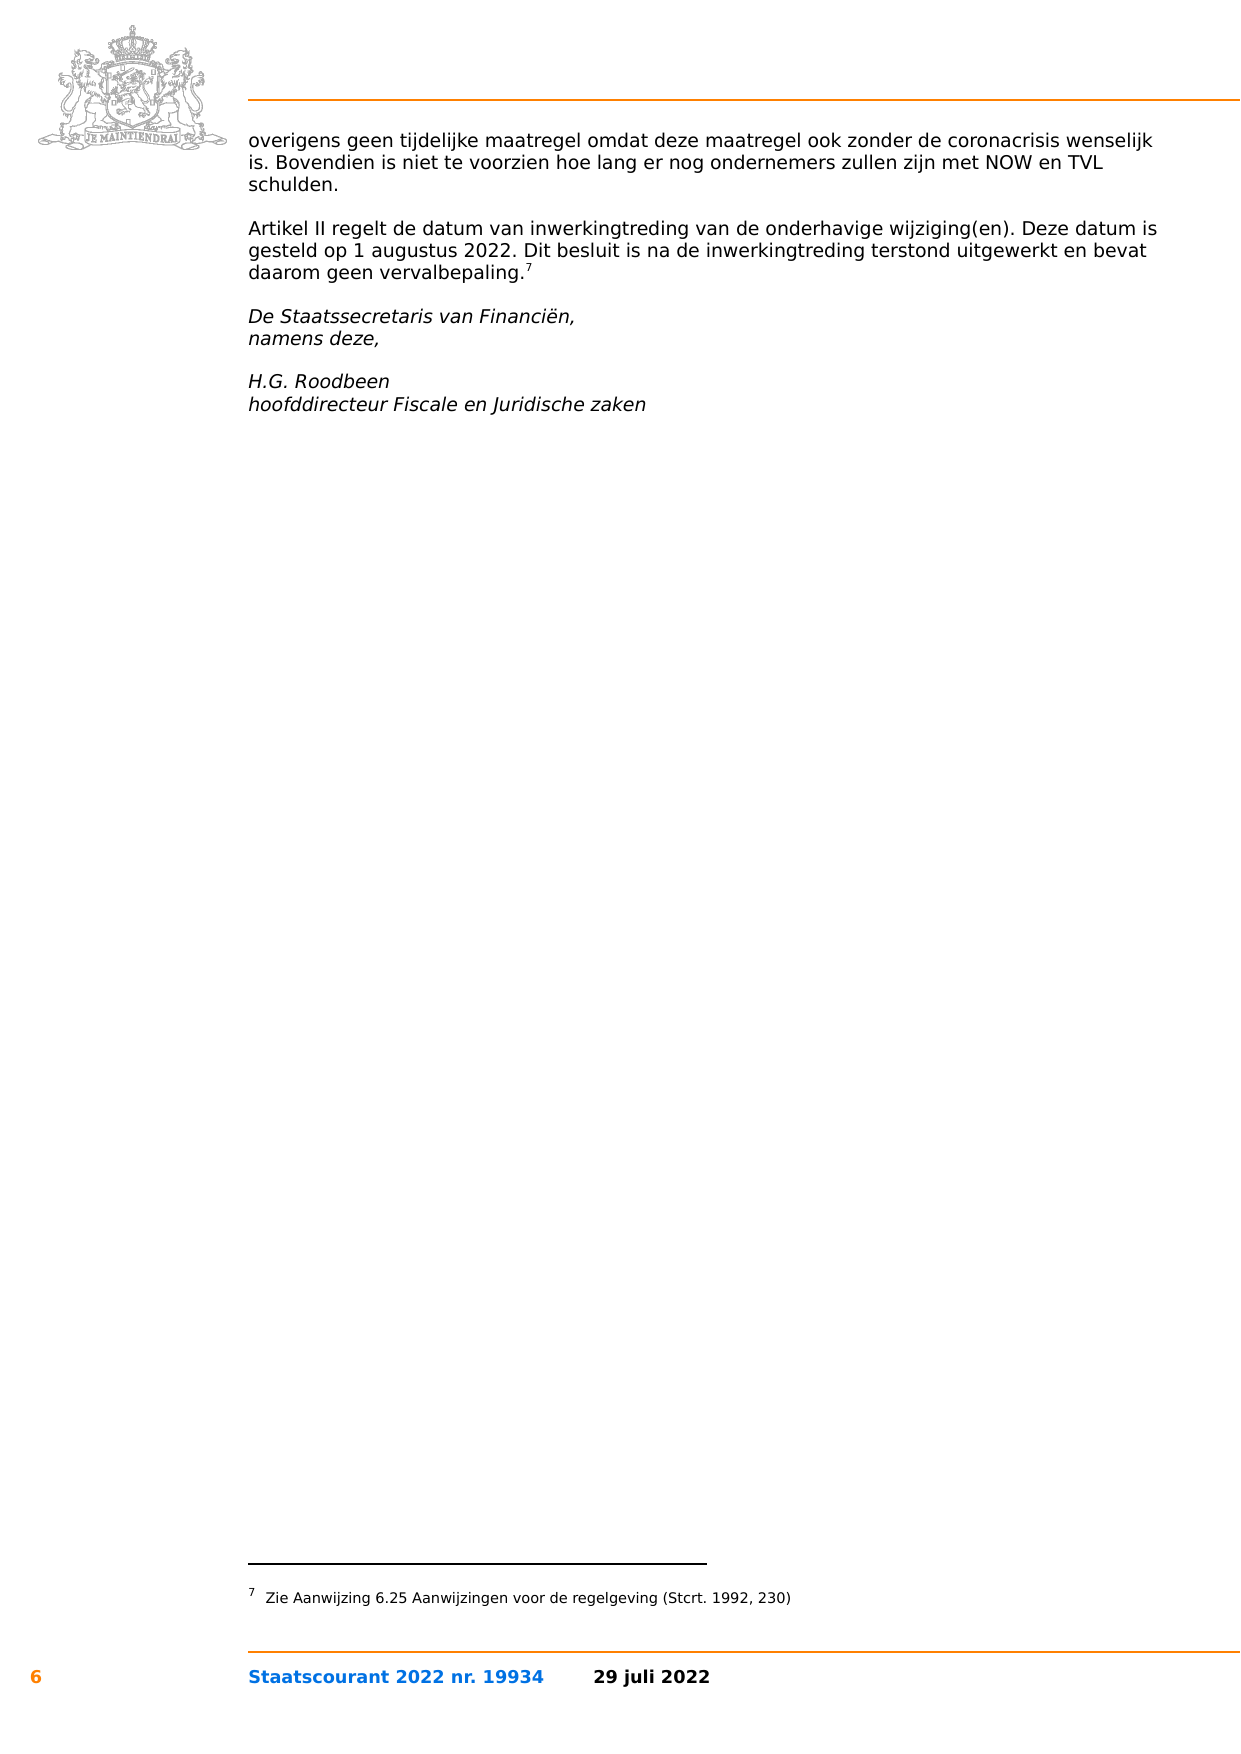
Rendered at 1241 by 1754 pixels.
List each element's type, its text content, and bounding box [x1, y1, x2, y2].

text overigens geen tijdelijke maatregel omdat deze maatregel ook zonder de coronacrisis wenselijk is. Bovendien is niet te voorzien hoe lang er nog ondernemers zullen zijn met NOW en TVL schulden. [248, 130, 1163, 196]
picture [38, 25, 227, 150]
text Zie Aanwijzing 6.25 Aanwijzingen voor de regelgeving (Stcrt. 1992, 230) [248, 1586, 1163, 1608]
text Artikel II regelt de datum van inwerkingtreding van de onderhavige wijziging(en). Deze datum is gesteld op 1 augustus 2022. Dit besluit is na de inwerkingtreding terstond uitgewerkt en bevat daarom geen vervalbepaling. [248, 218, 1163, 284]
text De Staatssecretaris van Financiën, namens deze, H.G. Roodbeen hoofddirecteur Fiscale en Juridische zaken [248, 306, 1163, 415]
